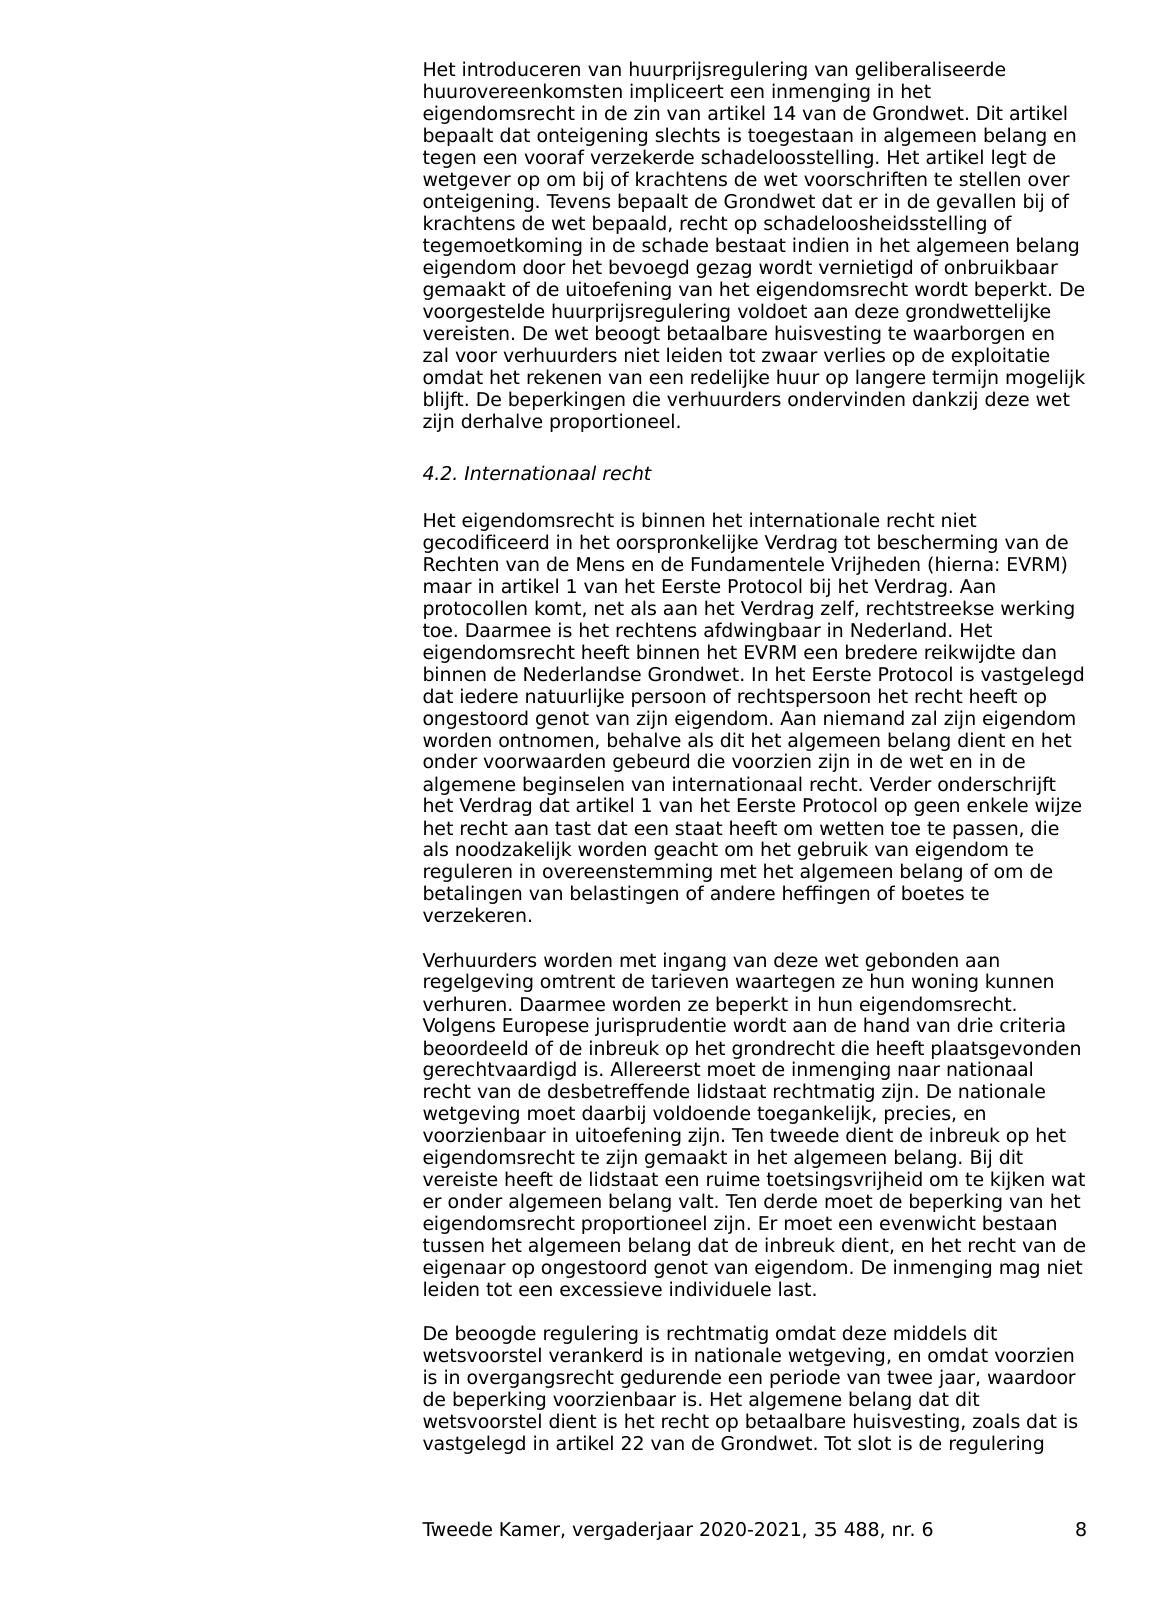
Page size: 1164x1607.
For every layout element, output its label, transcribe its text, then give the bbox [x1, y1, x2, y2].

text Verhuurders worden met ingang van deze wet gebonden aan regelgeving omtrent de tarieven waartegen ze hun woning kunnen verhuren. Daarmee worden ze beperkt in hun eigendomsrecht. Volgens Europese jurisprudentie wordt aan de hand van drie criteria beoordeeld of de inbreuk op het grondrecht die heeft plaatsgevonden gerechtvaardigd is. Allereerst moet de inmenging naar nationaal recht van de desbetreffende lidstaat rechtmatig zijn. De nationale wetgeving moet daarbij voldoende toegankelijk, precies, en voorzienbaar in uitoefening zijn. Ten tweede dient de inbreuk op het eigendomsrecht te zijn gemaakt in het algemeen belang. Bij dit vereiste heeft de lidstaat een ruime toetsingsvrijheid om te kijken wat er onder algemeen belang valt. Ten derde moet de beperking van het eigendomsrecht proportioneel zijn. Er moet een evenwicht bestaan tussen het algemeen belang dat de inbreuk dient, en het recht van de eigenaar op ongestoord genot van eigendom. De inmenging mag niet leiden tot een excessieve individuele last. [422, 949, 1087, 1301]
subtitle 4.2. Internationaal recht [422, 463, 1087, 485]
text De beoogde regulering is rechtmatig omdat deze middels dit wetsvoorstel verankerd is in nationale wetgeving, en omdat voorzien is in overgangsrecht gedurende een periode van twee jaar, waardoor de beperking voorzienbaar is. Het algemene belang dat dit wetsvoorstel dient is het recht op betaalbare huisvesting, zoals dat is vastgelegd in artikel 22 van de Grondwet. Tot slot is de regulering [422, 1323, 1087, 1455]
text Het eigendomsrecht is binnen het internationale recht niet gecodificeerd in het oorspronkelijke Verdrag tot bescherming van de Rechten van de Mens en de Fundamentele Vrijheden (hierna: EVRM) maar in artikel 1 van het Eerste Protocol bij het Verdrag. Aan protocollen komt, net als aan het Verdrag zelf, rechtstreekse werking toe. Daarmee is het rechtens afdwingbaar in Nederland. Het eigendomsrecht heeft binnen het EVRM een bredere reikwijdte dan binnen de Nederlandse Grondwet. In het Eerste Protocol is vastgelegd dat iedere natuurlijke persoon of rechtspersoon het recht heeft op ongestoord genot van zijn eigendom. Aan niemand zal zijn eigendom worden ontnomen, behalve als dit het algemeen belang dient en het onder voorwaarden gebeurd die voorzien zijn in de wet en in de algemene beginselen van internationaal recht. Verder onderschrijft het Verdrag dat artikel 1 van het Eerste Protocol op geen enkele wijze het recht aan tast dat een staat heeft om wetten toe te passen, die als noodzakelijk worden geacht om het gebruik van eigendom te reguleren in overeenstemming met het algemeen belang of om de betalingen van belastingen of andere heffingen of boetes te verzekeren. [422, 510, 1087, 927]
text Het introduceren van huurprijsregulering van geliberaliseerde huurovereenkomsten impliceert een inmenging in het eigendomsrecht in de zin van artikel 14 van de Grondwet. Dit artikel bepaalt dat onteigening slechts is toegestaan in algemeen belang en tegen een vooraf verzekerde schadeloosstelling. Het artikel legt de wetgever op om bij of krachtens de wet voorschriften te stellen over onteigening. Tevens bepaalt de Grondwet dat er in de gevallen bij of krachtens de wet bepaald, recht op schadeloosheidsstelling of tegemoetkoming in de schade bestaat indien in het algemeen belang eigendom door het bevoegd gezag wordt vernietigd of onbruikbaar gemaakt of de uitoefening van het eigendomsrecht wordt beperkt. De voorgestelde huurprijsregulering voldoet aan deze grondwettelijke vereisten. De wet beoogt betaalbare huisvesting te waarborgen en zal voor verhuurders niet leiden tot zwaar verlies op de exploitatie omdat het rekenen van een redelijke huur op langere termijn mogelijk blijft. De beperkingen die verhuurders ondervinden dankzij deze wet zijn derhalve proportioneel. [422, 59, 1087, 433]
